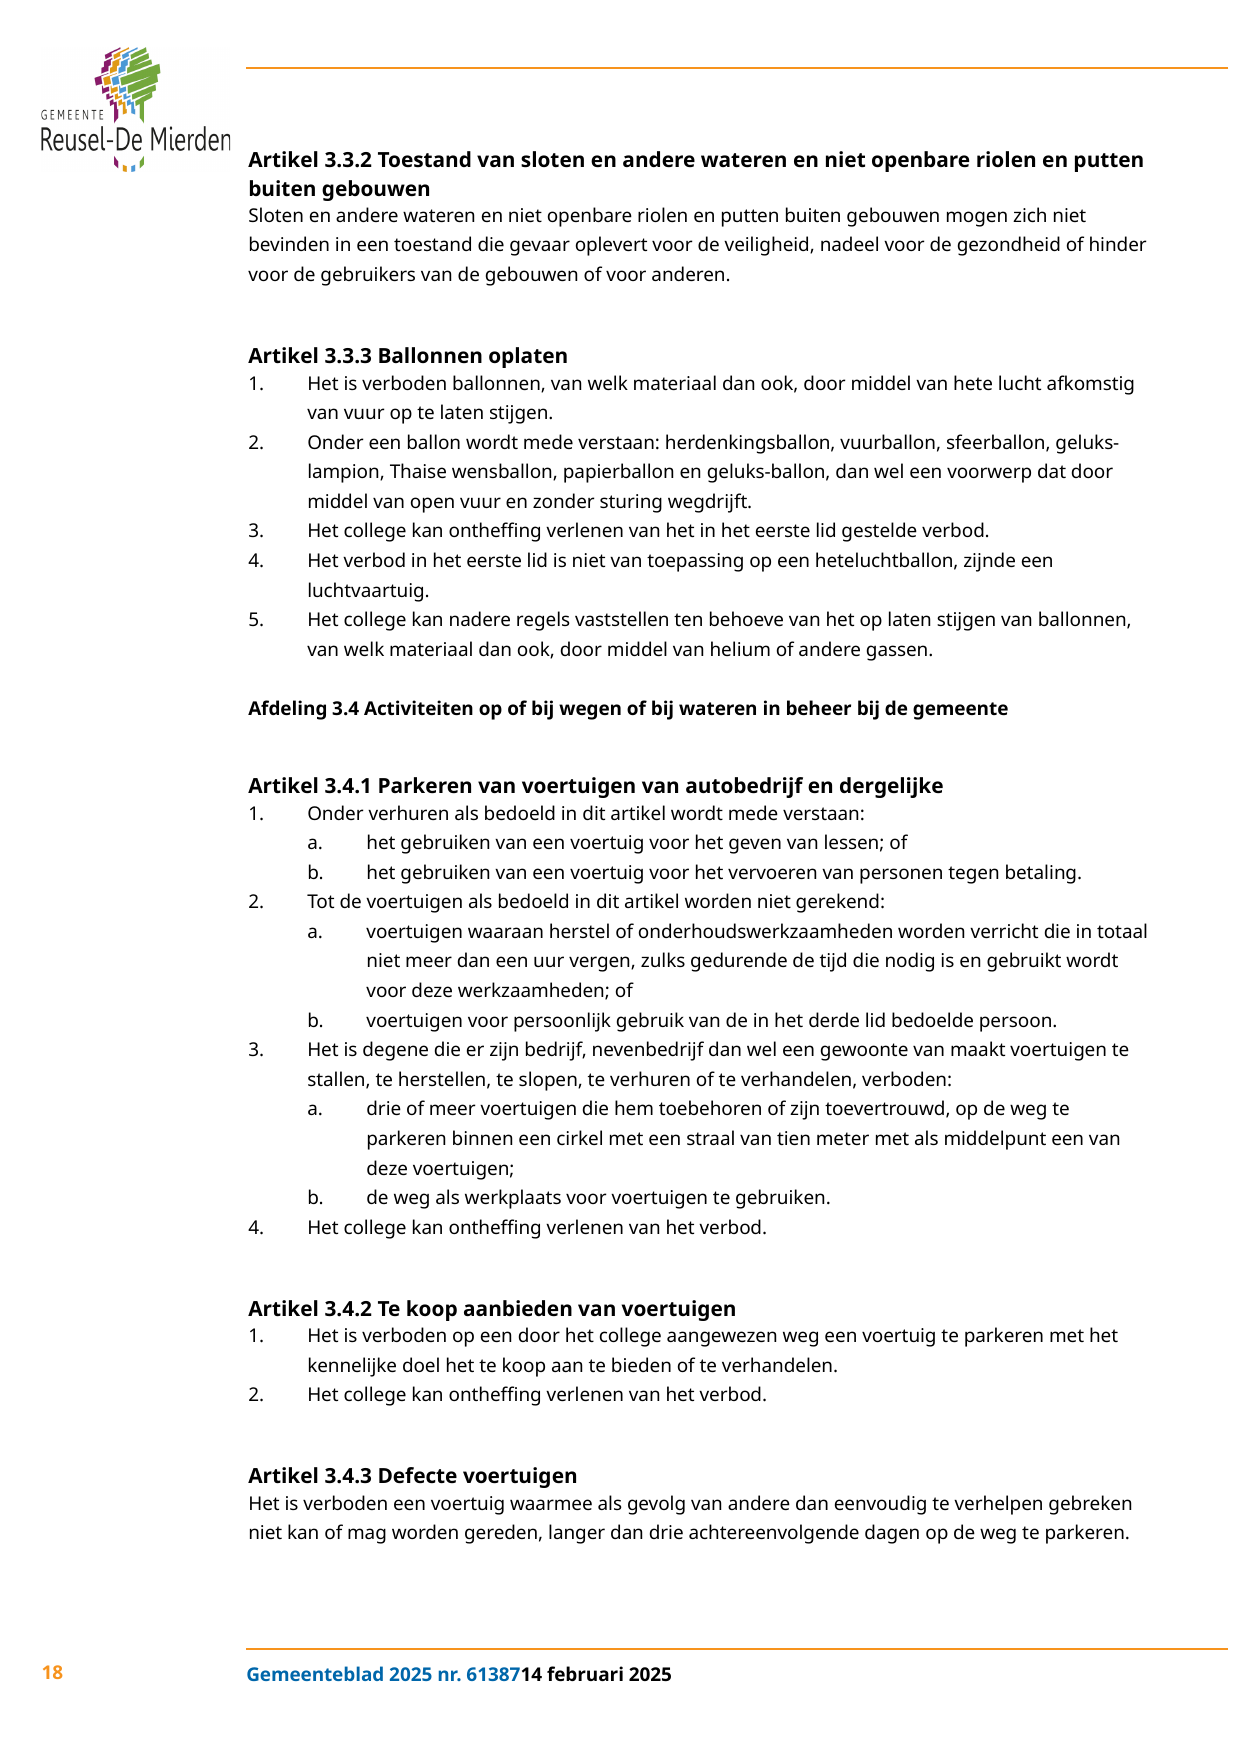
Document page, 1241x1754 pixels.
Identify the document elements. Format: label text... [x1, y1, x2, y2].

list voertuigen waaraan herstel of onderhoudswerkzaamheden worden verricht die in totaal niet meer dan een uur vergen, zulks gedurende de tijd die nodig is en gebruikt wordt voor deze werkzaamheden; of [307, 918, 1152, 1003]
list de weg als werkplaats voor voertuigen te gebruiken. [307, 1184, 1152, 1210]
text Sloten en andere wateren en niet openbare riolen en putten buiten gebouwen mogen zich niet bevinden in een toestand die gevaar oplevert voor de veiligheid, nadeel voor de gezondheid of hinder voor de gebruikers van de gebouwen of voor anderen. [248, 202, 1152, 287]
list Het college kan nadere regels vaststellen ten behoeve van het op laten stijgen van ballonnen, van welk materiaal dan ook, door middel van helium of andere gassen. [248, 606, 1152, 662]
list drie of meer voertuigen die hem toebehoren of zijn toevertrouwd, op de weg te parkeren binnen een cirkel met een straal van tien meter met als middelpunt een van deze voertuigen; [307, 1096, 1152, 1180]
list Het is degene die er zijn bedrijf, nevenbedrijf dan wel een gewoonte van maakt voertuigen te stallen, te herstellen, te slopen, te verhuren of te verhandelen, verboden: [248, 1036, 1152, 1092]
list Het is verboden op een door het college aangewezen weg een voertuig te parkeren met het kennelijke doel het te koop aan te bieden of te verhandelen. [248, 1322, 1152, 1378]
text Artikel 3.3.2 Toestand van sloten en andere wateren en niet openbare riolen en putten buiten gebouwen [248, 145, 1152, 202]
text Artikel 3.4.1 Parkeren van voertuigen van autobedrijf en dergelijke [248, 771, 1152, 800]
list Het college kan ontheffing verlenen van het verbod. [248, 1381, 1152, 1407]
list het gebruiken van een voertuig voor het geven van lessen; of [307, 829, 1152, 855]
list Tot de voertuigen als bedoeld in dit artikel worden niet gerekend: [248, 888, 1152, 914]
list Het is verboden ballonnen, van welk materiaal dan ook, door middel van hete lucht afkomstig van vuur op te laten stijgen. [248, 370, 1152, 425]
list Onder een ballon wordt mede verstaan: herdenkingsballon, vuurballon, sfeerballon, geluks-lampion, Thaise wensballon, papierballon en geluks-ballon, dan wel een voorwerp dat door middel van open vuur en zonder sturing wegdrijft. [248, 429, 1152, 514]
list voertuigen voor persoonlijk gebruik van de in het derde lid bedoelde persoon. [307, 1007, 1152, 1032]
picture [41, 47, 231, 172]
text Afdeling 3.4 Activiteiten op of bij wegen of bij wateren in beheer bij de gemeente [248, 695, 1152, 721]
list Onder verhuren als bedoeld in dit artikel wordt mede verstaan: [248, 800, 1152, 825]
text Artikel 3.4.3 Defecte voertuigen [248, 1461, 1152, 1490]
text Het is verboden een voertuig waarmee als gevolg van andere dan eenvoudig te verhelpen gebreken niet kan of mag worden gereden, langer dan drie achtereenvolgende dagen op de weg te parkeren. [248, 1490, 1152, 1545]
list Het college kan ontheffing verlenen van het verbod. [248, 1214, 1152, 1239]
text Artikel 3.4.2 Te koop aanbieden van voertuigen [248, 1294, 1152, 1322]
list Het verbod in het eerste lid is niet van toepassing op een heteluchtballon, zijnde een luchtvaartuig. [248, 547, 1152, 602]
text Artikel 3.3.3 Ballonnen oplaten [248, 341, 1152, 370]
list het gebruiken van een voertuig voor het vervoeren van personen tegen betaling. [307, 859, 1152, 884]
list Het college kan ontheffing verlenen van het in het eerste lid gestelde verbod. [248, 518, 1152, 543]
